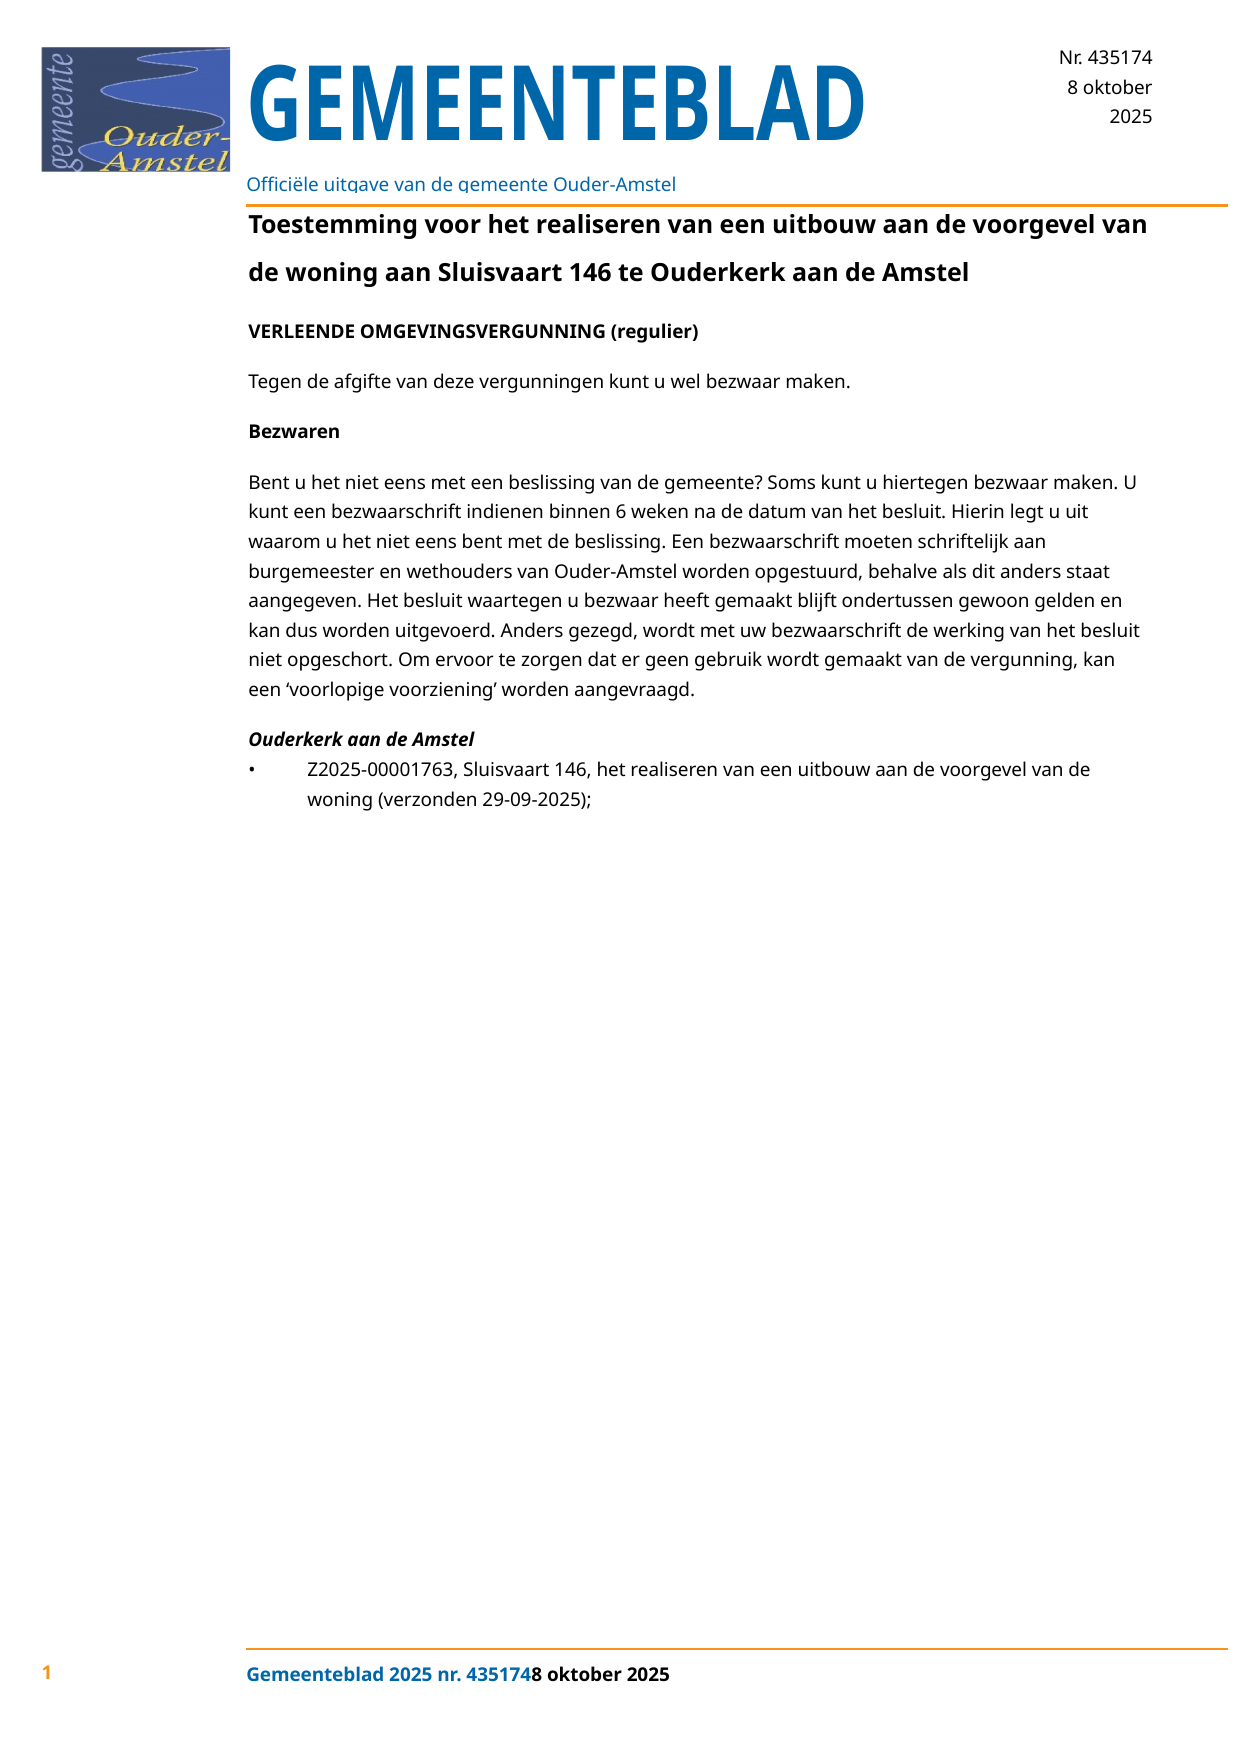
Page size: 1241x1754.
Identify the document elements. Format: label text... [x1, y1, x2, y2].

text Toestemming voor het realiseren van een uitbouw aan de voorgevel van de woning aan Sluisvaart 146 te Ouderkerk aan de Amstel [248, 207, 1152, 288]
text Bezwaren [248, 419, 1152, 444]
picture [41, 47, 231, 172]
text Bent u het niet eens met een beslissing van de gemeente? Soms kunt u hiertegen bezwaar maken. U kunt een bezwaarschrift indienen binnen 6 weken na de datum van het besluit. Hierin legt u uit waarom u het niet eens bent met de beslissing. Een bezwaarschrift moeten schriftelijk aan burgemeester en wethouders van Ouder-Amstel worden opgestuurd, behalve als dit anders staat aangegeven. Het besluit waartegen u bezwaar heeft gemaakt blijft ondertussen gewoon gelden en kan dus worden uitgevoerd. Anders gezegd, wordt met uw bezwaarschrift de werking van het besluit niet opgeschort. Om ervoor te zorgen dat er geen gebruik wordt gemaakt van de vergunning, kan een ‘voorlopige voorziening’ worden aangevraagd. [248, 469, 1152, 702]
list Z2025-00001763, Sluisvaart 146, het realiseren van een uitbouw aan de voorgevel van de woning (verzonden 29-09-2025); [248, 756, 1152, 812]
text Ouderkerk aan de Amstel [248, 727, 1152, 752]
text Tegen de afgifte van deze vergunningen kunt u wel bezwaar maken. [248, 368, 1152, 394]
text VERLEENDE OMGEVINGSVERGUNNING (regulier) [248, 318, 1152, 344]
